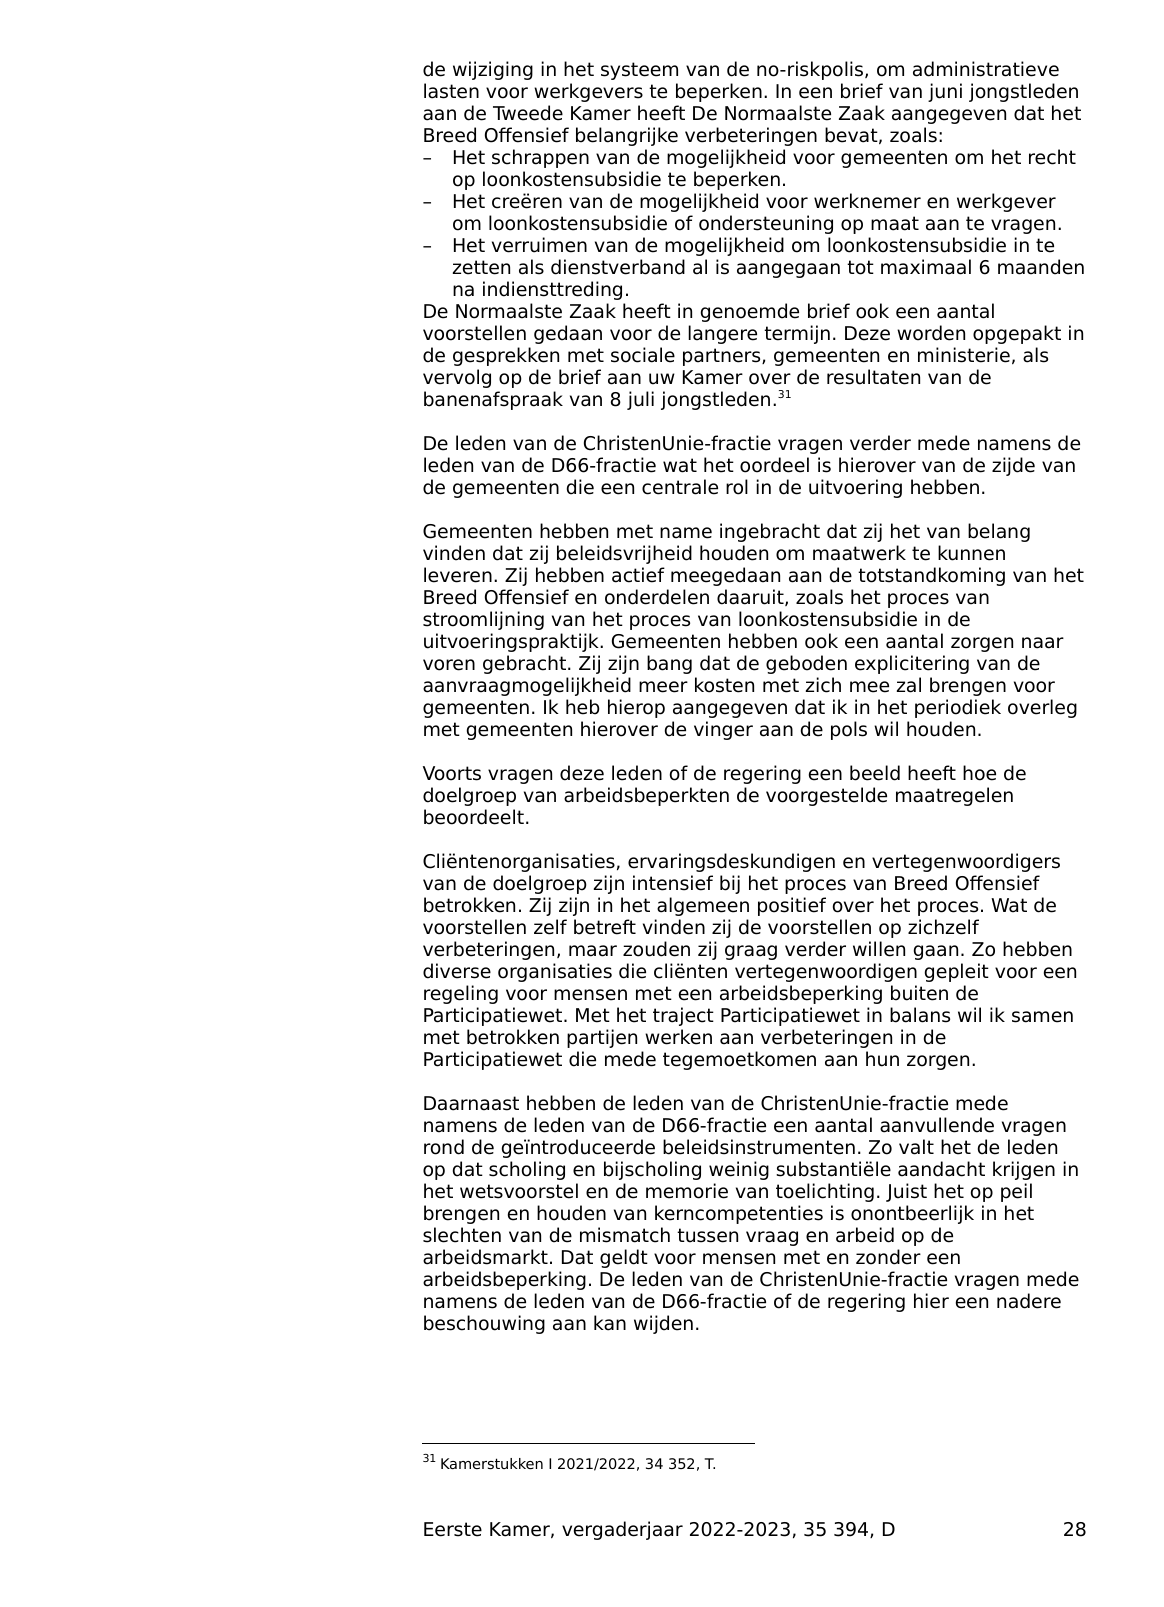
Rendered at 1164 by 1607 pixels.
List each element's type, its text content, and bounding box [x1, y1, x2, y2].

text – Het verruimen van de mogelijkheid om loonkostensubsidie in te zetten als dienstverband al is aangegaan tot maximaal 6 maanden na indiensttreding. [422, 235, 1087, 301]
text Gemeenten hebben met name ingebracht dat zij het van belang vinden dat zij beleidsvrijheid houden om maatwerk te kunnen leveren. Zij hebben actief meegedaan aan de totstandkoming van het Breed Offensief en onderdelen daaruit, zoals het proces van stroomlijning van het proces van loonkostensubsidie in de uitvoeringspraktijk. Gemeenten hebben ook een aantal zorgen naar voren gebracht. Zij zijn bang dat de geboden explicitering van de aanvraagmogelijkheid meer kosten met zich mee zal brengen voor gemeenten. Ik heb hierop aangegeven dat ik in het periodiek overleg met gemeenten hierover de vinger aan de pols wil houden. [422, 521, 1087, 741]
text – Het schrappen van de mogelijkheid voor gemeenten om het recht op loonkostensubsidie te beperken. [422, 147, 1087, 191]
text Kamerstukken I 2021/2022, 34 352, T. [422, 1452, 1087, 1474]
text Cliëntenorganisaties, ervaringsdeskundigen en vertegenwoordigers van de doelgroep zijn intensief bij het proces van Breed Offensief betrokken. Zij zijn in het algemeen positief over het proces. Wat de voorstellen zelf betreft vinden zij de voorstellen op zichzelf verbeteringen, maar zouden zij graag verder willen gaan. Zo hebben diverse organisaties die cliënten vertegenwoordigen gepleit voor een regeling voor mensen met een arbeidsbeperking buiten de Participatiewet. Met het traject Participatiewet in balans wil ik samen met betrokken partijen werken aan verbeteringen in de Participatiewet die mede tegemoetkomen aan hun zorgen. [422, 851, 1087, 1071]
text De leden van de ChristenUnie-fractie vragen verder mede namens de leden van de D66-fractie wat het oordeel is hierover van de zijde van de gemeenten die een centrale rol in de uitvoering hebben. [422, 433, 1087, 499]
text Voorts vragen deze leden of de regering een beeld heeft hoe de doelgroep van arbeidsbeperkten de voorgestelde maatregelen beoordeelt. [422, 763, 1087, 829]
text – Het creëren van de mogelijkheid voor werknemer en werkgever om loonkostensubsidie of ondersteuning op maat aan te vragen. [422, 191, 1087, 235]
text de wijziging in het systeem van de no-riskpolis, om administratieve lasten voor werkgevers te beperken. In een brief van juni jongstleden aan de Tweede Kamer heeft De Normaalste Zaak aangegeven dat het Breed Offensief belangrijke verbeteringen bevat, zoals: [422, 59, 1087, 147]
text Daarnaast hebben de leden van de ChristenUnie-fractie mede namens de leden van de D66-fractie een aantal aanvullende vragen rond de geïntroduceerde beleidsinstrumenten. Zo valt het de leden op dat scholing en bijscholing weinig substantiële aandacht krijgen in het wetsvoorstel en de memorie van toelichting. Juist het op peil brengen en houden van kerncompetenties is onontbeerlijk in het slechten van de mismatch tussen vraag en arbeid op de arbeidsmarkt. Dat geldt voor mensen met en zonder een arbeidsbeperking. De leden van de ChristenUnie-fractie vragen mede namens de leden van de D66-fractie of de regering hier een nadere beschouwing aan kan wijden. [422, 1093, 1087, 1335]
text De Normaalste Zaak heeft in genoemde brief ook een aantal voorstellen gedaan voor de langere termijn. Deze worden opgepakt in de gesprekken met sociale partners, gemeenten en ministerie, als vervolg op de brief aan uw Kamer over de resultaten van de banenafspraak van 8 juli jongstleden. [422, 301, 1087, 411]
